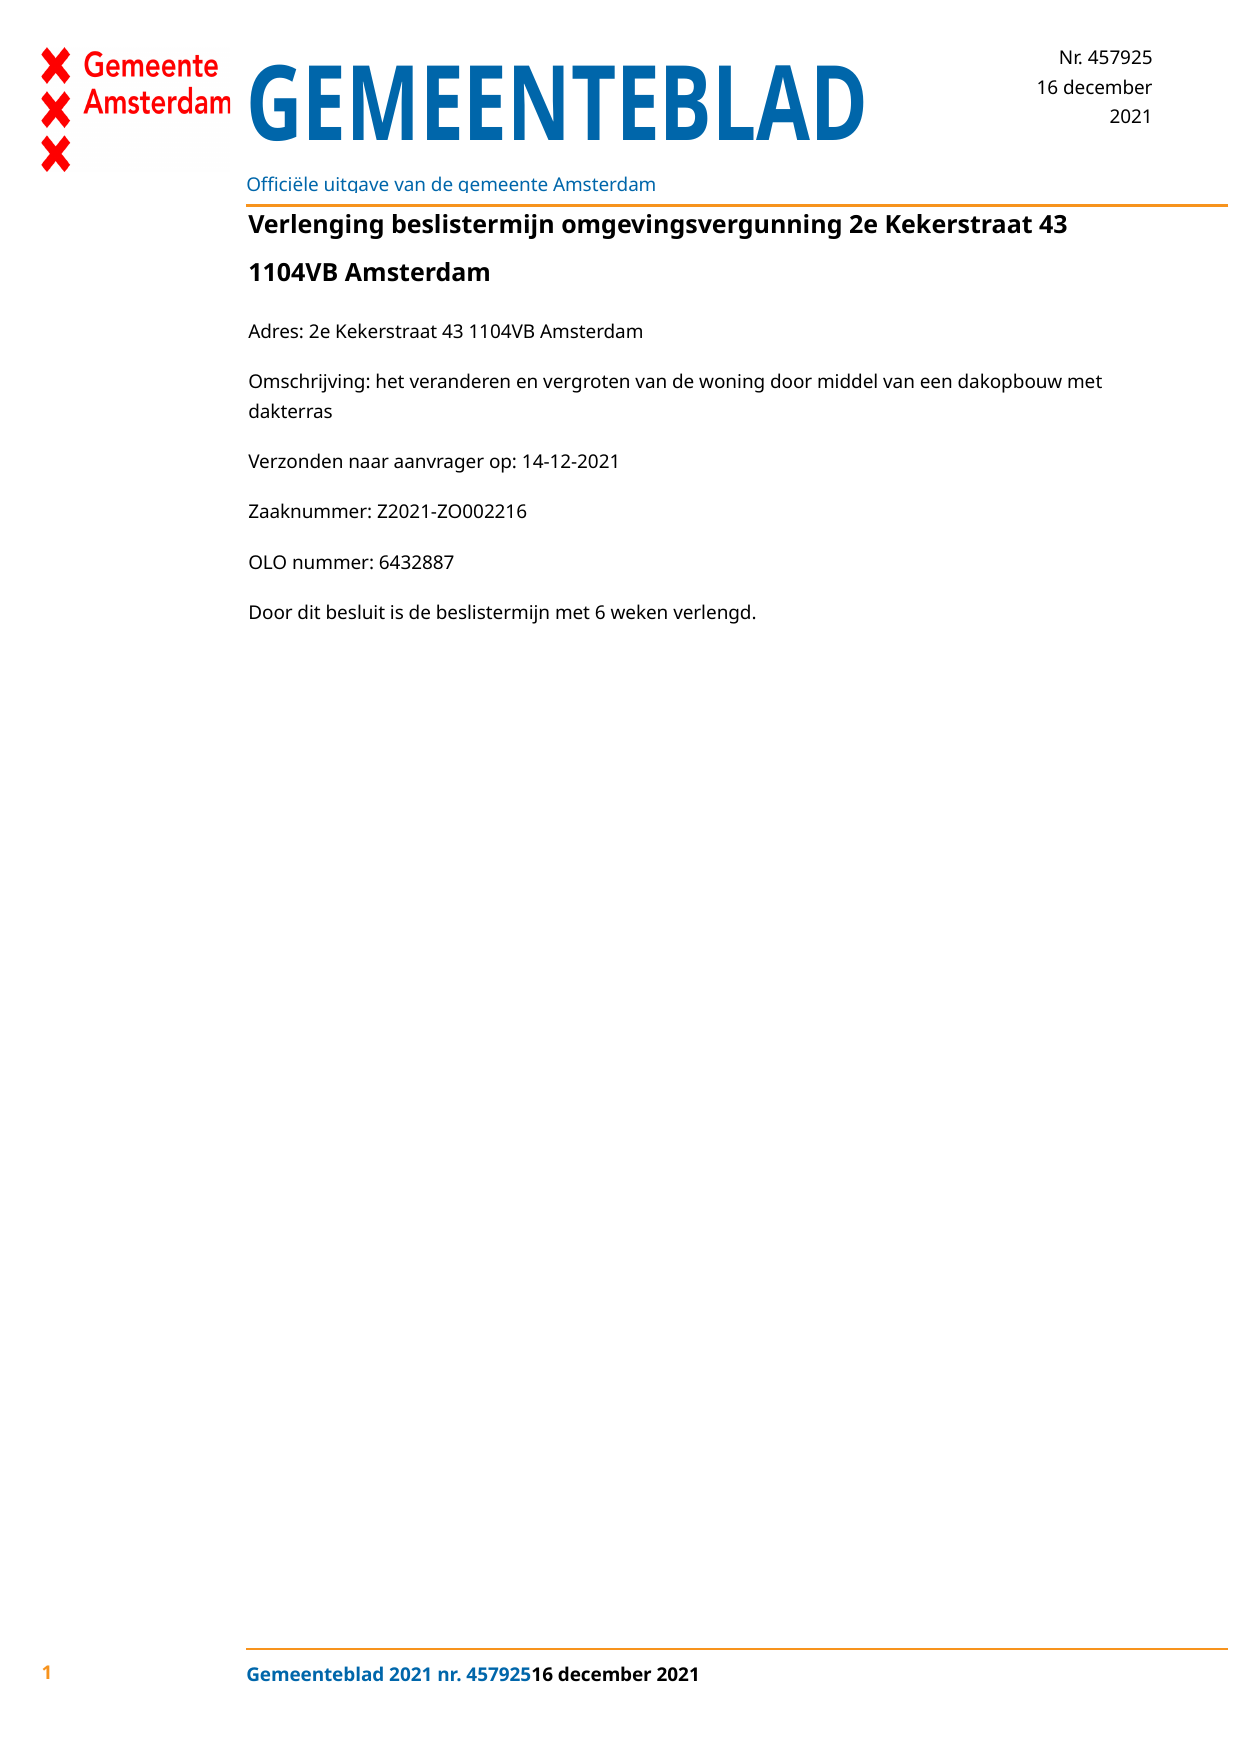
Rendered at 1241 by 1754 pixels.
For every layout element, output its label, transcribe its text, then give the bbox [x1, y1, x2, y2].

text Door dit besluit is de beslistermijn met 6 weken verlengd. [248, 599, 1152, 625]
text Omschrijving: het veranderen en vergroten van de woning door middel van een dakopbouw met dakterras [248, 368, 1152, 424]
picture [41, 47, 231, 172]
text Verlenging beslistermijn omgevingsvergunning 2e Kekerstraat 43 1104VB Amsterdam [248, 207, 1152, 288]
text Zaaknummer: Z2021-ZO002216 [248, 499, 1152, 524]
text Verzonden naar aanvrager op: 14-12-2021 [248, 448, 1152, 474]
text OLO nummer: 6432887 [248, 549, 1152, 575]
text Adres: 2e Kekerstraat 43 1104VB Amsterdam [248, 318, 1152, 344]
